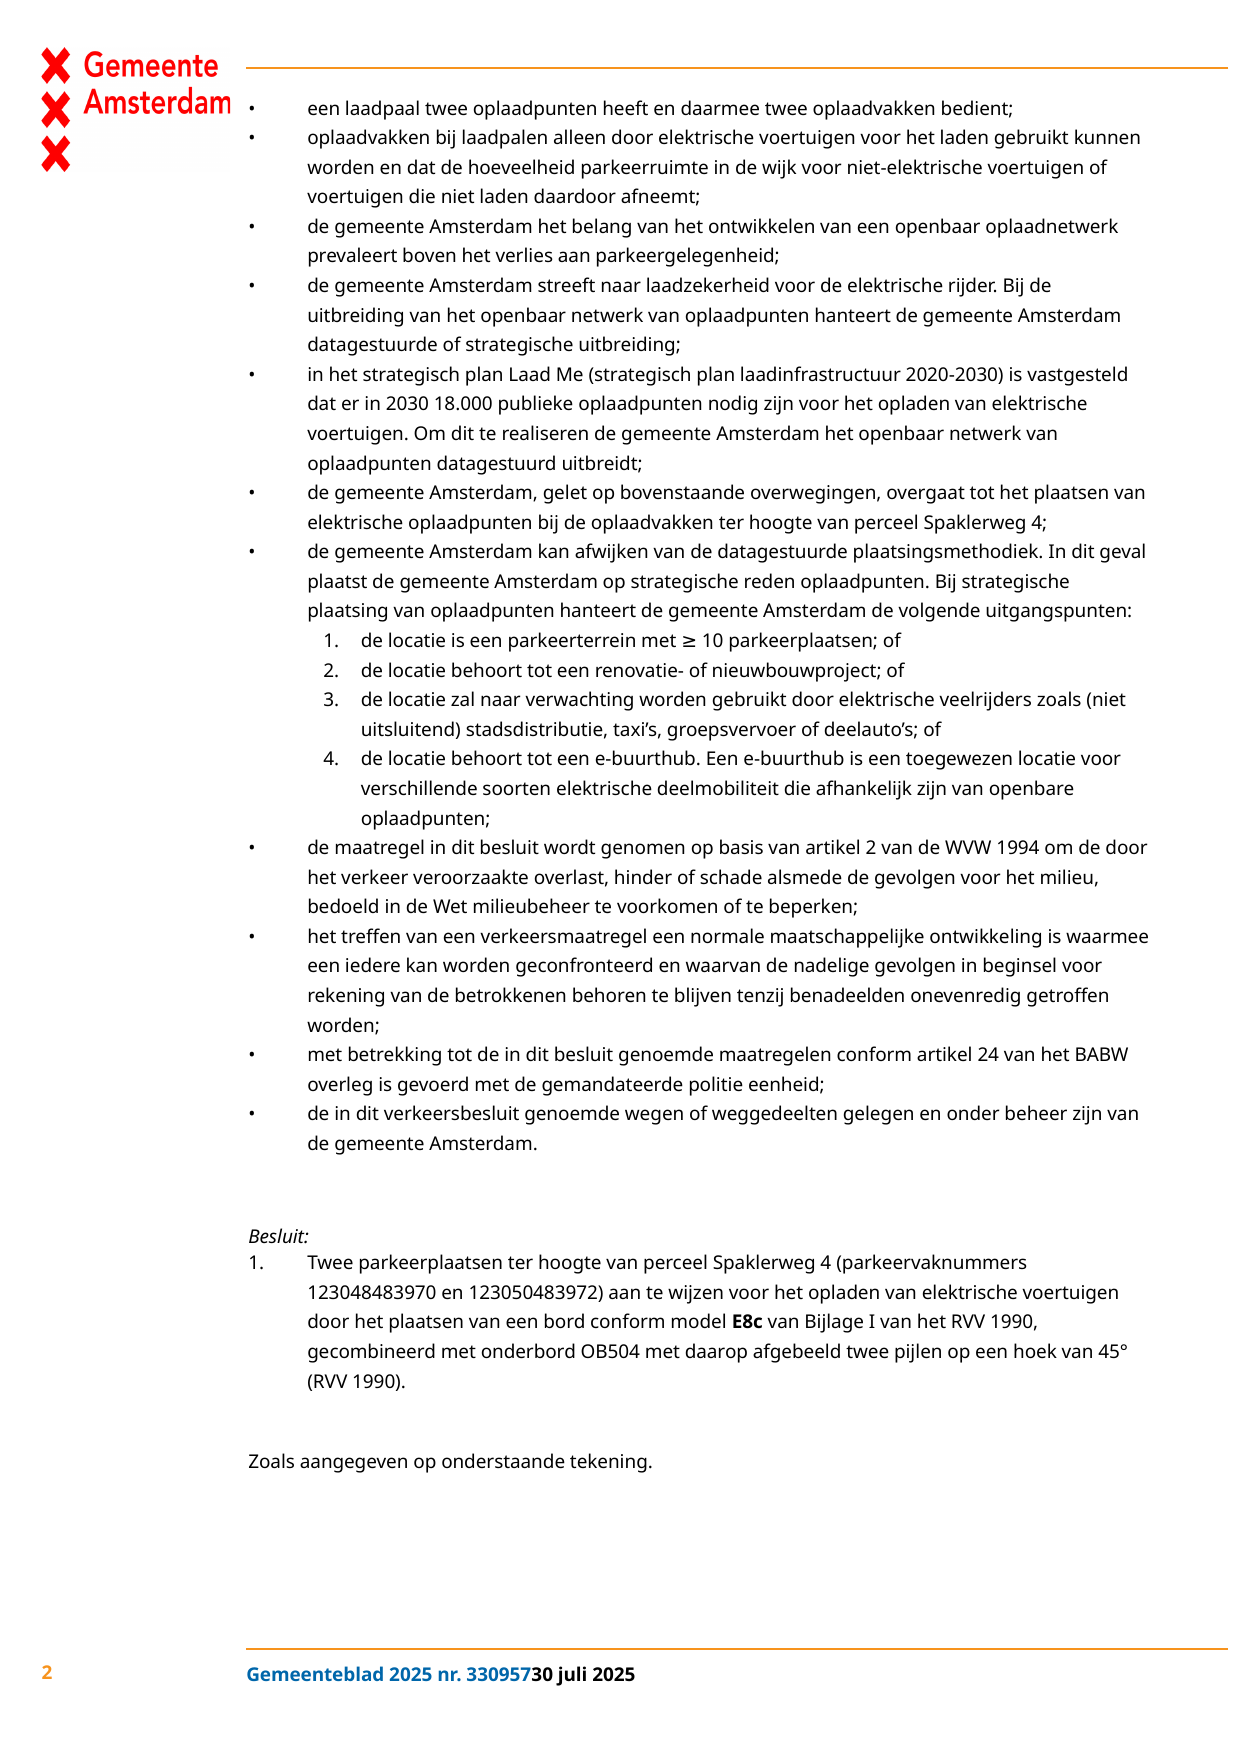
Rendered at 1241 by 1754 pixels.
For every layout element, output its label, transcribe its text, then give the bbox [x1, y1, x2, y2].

list de in dit verkeersbesluit genoemde wegen of weggedeelten gelegen en onder beheer zijn van de gemeente Amsterdam. [248, 1101, 1152, 1156]
picture [41, 47, 231, 172]
list oplaadvakken bij laadpalen alleen door elektrische voertuigen voor het laden gebruikt kunnen worden en dat de hoeveelheid parkeerruimte in de wijk voor niet-elektrische voertuigen of voertuigen die niet laden daardoor afneemt; [248, 124, 1152, 209]
list de locatie is een parkeerterrein met ≥ 10 parkeerplaatsen; of [323, 627, 1152, 653]
list de maatregel in dit besluit wordt genomen op basis van artikel 2 van de WVW 1994 om de door het verkeer veroorzaakte overlast, hinder of schade alsmede de gevolgen voor het milieu, bedoeld in de Wet milieubeheer te voorkomen of te beperken; [248, 834, 1152, 919]
list een laadpaal twee oplaadpunten heeft en daarmee twee oplaadvakken bedient; [248, 95, 1152, 121]
list het treffen van een verkeersmaatregel een normale maatschappelijke ontwikkeling is waarmee een iedere kan worden geconfronteerd en waarvan de nadelige gevolgen in beginsel voor rekening van de betrokkenen behoren te blijven tenzij benadeelden onevenredig getroffen worden; [248, 923, 1152, 1038]
list de locatie behoort tot een renovatie- of nieuwbouwproject; of [323, 657, 1152, 683]
list de locatie zal naar verwachting worden gebruikt door elektrische veelrijders zoals (niet uitsluitend) stadsdistributie, taxi’s, groepsvervoer of deelauto’s; of [323, 686, 1152, 742]
list de gemeente Amsterdam het belang van het ontwikkelen van een openbaar oplaadnetwerk prevaleert boven het verlies aan parkeergelegenheid; [248, 213, 1152, 268]
list in het strategisch plan Laad Me (strategisch plan laadinfrastructuur 2020-2030) is vastgesteld dat er in 2030 18.000 publieke oplaadpunten nodig zijn voor het opladen van elektrische voertuigen. Om dit te realiseren de gemeente Amsterdam het openbaar netwerk van oplaadpunten datagestuurd uitbreidt; [248, 361, 1152, 476]
list de gemeente Amsterdam kan afwijken van de datagestuurde plaatsingsmethodiek. In dit geval plaatst de gemeente Amsterdam op strategische reden oplaadpunten. Bij strategische plaatsing van oplaadpunten hanteert de gemeente Amsterdam de volgende uitgangspunten: [248, 538, 1152, 623]
list de locatie behoort tot een e-buurthub. Een e-buurthub is een toegewezen locatie voor verschillende soorten elektrische deelmobiliteit die afhankelijk zijn van openbare oplaadpunten; [323, 746, 1152, 831]
list de gemeente Amsterdam streeft naar laadzekerheid voor de elektrische rijder. Bij de uitbreiding van het openbaar netwerk van oplaadpunten hanteert de gemeente Amsterdam datagestuurde of strategische uitbreiding; [248, 272, 1152, 357]
text Zoals aangegeven op onderstaande tekening. [248, 1448, 1152, 1473]
list de gemeente Amsterdam, gelet op bovenstaande overwegingen, overgaat tot het plaatsen van elektrische oplaadpunten bij de oplaadvakken ter hoogte van perceel Spaklerweg 4; [248, 479, 1152, 535]
list met betrekking tot de in dit besluit genoemde maatregelen conform artikel 24 van het BABW overleg is gevoerd met de gemandateerde politie eenheid; [248, 1041, 1152, 1097]
list Twee parkeerplaatsen ter hoogte van perceel Spaklerweg 4 (parkeervaknummers 123048483970 en 123050483972) aan te wijzen voor het opladen van elektrische voertuigen door het plaatsen van een bord conform model E8c van Bijlage I van het RVV 1990, gecombineerd met onderbord OB504 met daarop afgebeeld twee pijlen op een hoek van 45° (RVV 1990). [248, 1249, 1152, 1393]
text Besluit: [248, 1224, 1152, 1249]
